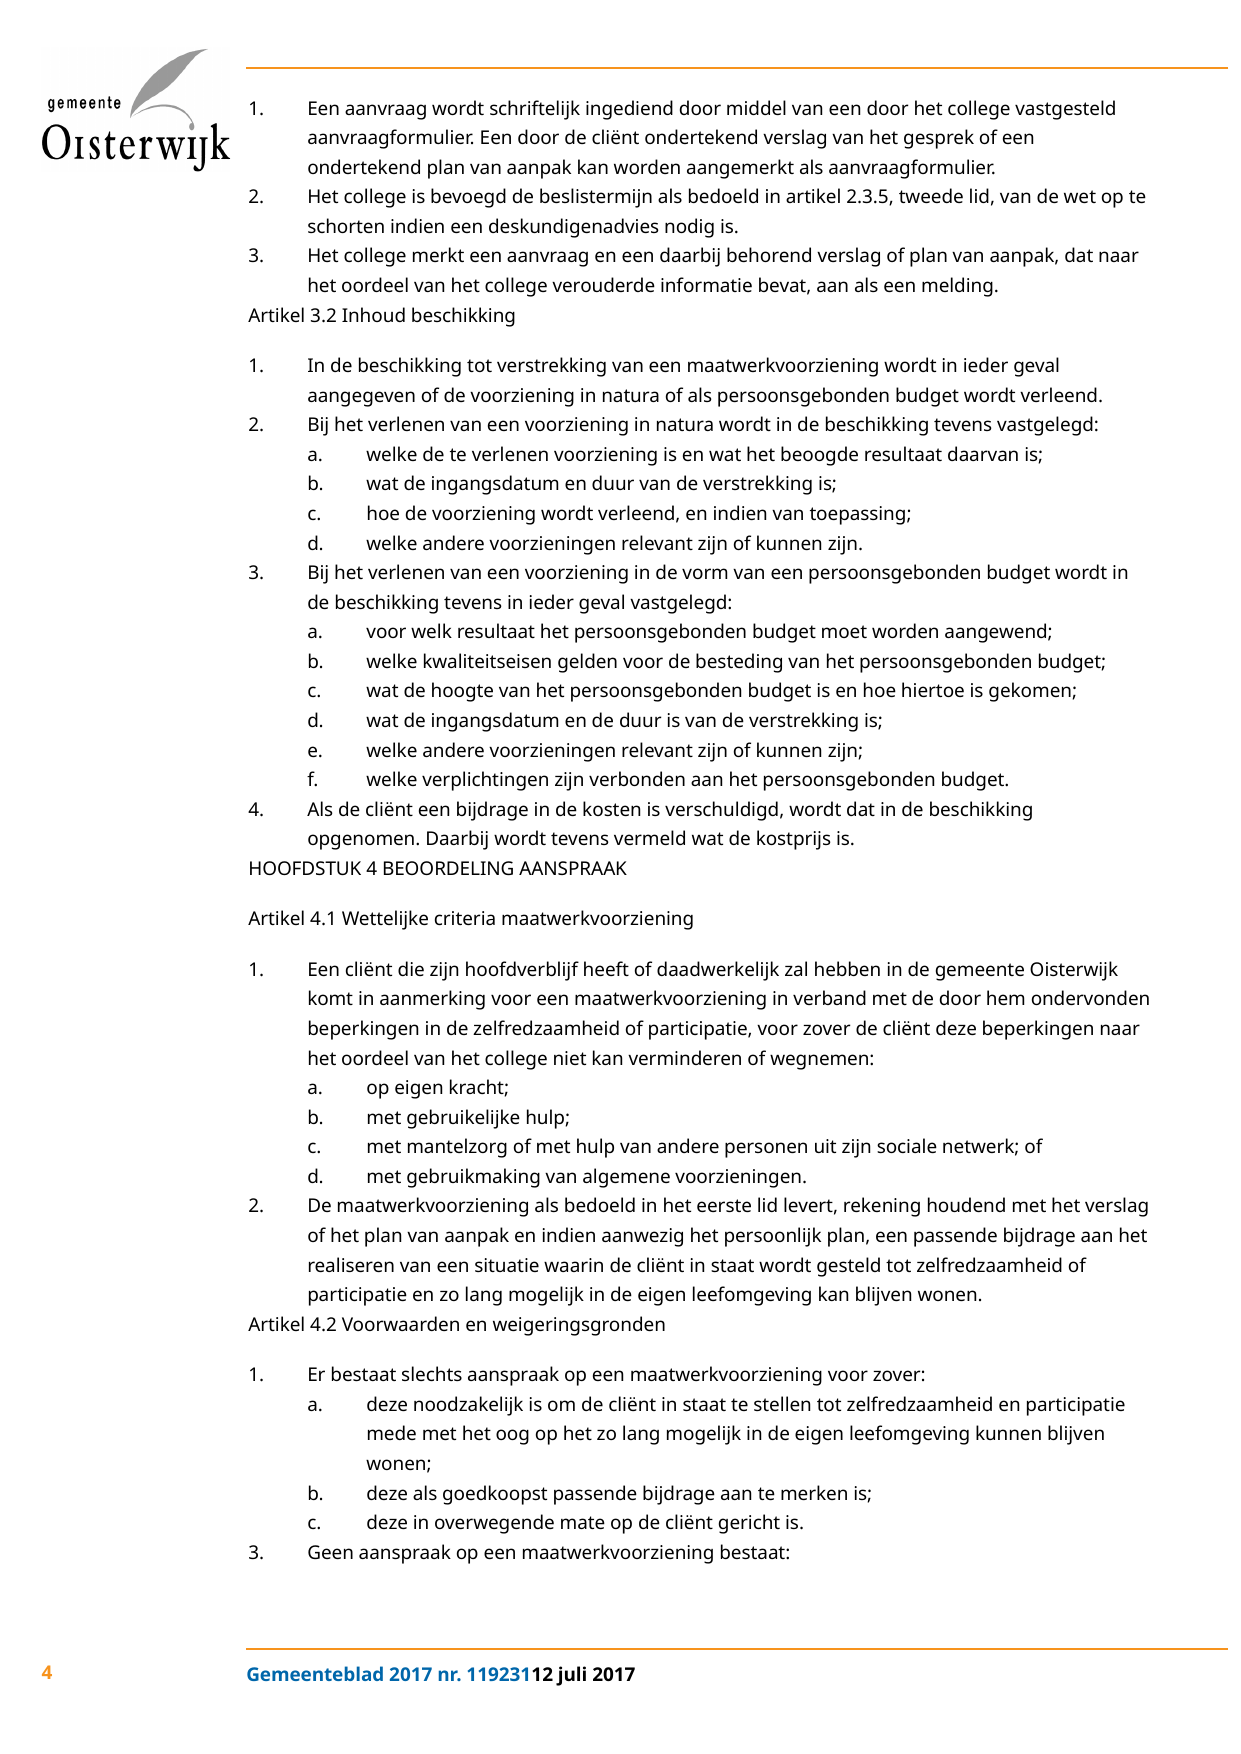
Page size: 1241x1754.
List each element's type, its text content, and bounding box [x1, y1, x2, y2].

list welke andere voorzieningen relevant zijn of kunnen zijn; [307, 737, 1152, 763]
list welke de te verlenen voorziening is en wat het beoogde resultaat daarvan is; [307, 441, 1152, 467]
list deze noodzakelijk is om de cliënt in staat te stellen tot zelfredzaamheid en participatie mede met het oog op het zo lang mogelijk in de eigen leefomgeving kunnen blijven wonen; [307, 1391, 1152, 1476]
list De maatwerkvoorziening als bedoeld in het eerste lid levert, rekening houdend met het verslag of het plan van aanpak en indien aanwezig het persoonlijk plan, een passende bijdrage aan het realiseren van een situatie waarin de cliënt in staat wordt gesteld tot zelfredzaamheid of participatie en zo lang mogelijk in de eigen leefomgeving kan blijven wonen. [248, 1193, 1152, 1307]
text Artikel 4.2 Voorwaarden en weigeringsgronden [248, 1311, 1152, 1337]
list Er bestaat slechts aanspraak op een maatwerkvoorziening voor zover: [248, 1361, 1152, 1387]
list Bij het verlenen van een voorziening in de vorm van een persoonsgebonden budget wordt in de beschikking tevens in ieder geval vastgelegd: [248, 559, 1152, 615]
list deze als goedkoopst passende bijdrage aan te merken is; [307, 1480, 1152, 1506]
list Een aanvraag wordt schriftelijk ingediend door middel van een door het college vastgesteld aanvraagformulier. Een door de cliënt ondertekend verslag van het gesprek of een ondertekend plan van aanpak kan worden aangemerkt als aanvraagformulier. [248, 95, 1152, 180]
text HOOFDSTUK 4 BEOORDELING AANSPRAAK [248, 855, 1152, 881]
list Bij het verlenen van een voorziening in natura wordt in de beschikking tevens vastgelegd: [248, 411, 1152, 437]
text Artikel 4.1 Wettelijke criteria maatwerkvoorziening [248, 906, 1152, 931]
list deze in overwegende mate op de cliënt gericht is. [307, 1509, 1152, 1535]
list wat de ingangsdatum en de duur is van de verstrekking is; [307, 707, 1152, 733]
list Een cliënt die zijn hoofdverblijf heeft of daadwerkelijk zal hebben in de gemeente Oisterwijk komt in aanmerking voor een maatwerkvoorziening in verband met de door hem ondervonden beperkingen in de zelfredzaamheid of participatie, voor zover de cliënt deze beperkingen naar het oordeel van het college niet kan verminderen of wegnemen: [248, 956, 1152, 1071]
list welke kwaliteitseisen gelden voor de besteding van het persoonsgebonden budget; [307, 648, 1152, 674]
list hoe de voorziening wordt verleend, en indien van toepassing; [307, 500, 1152, 526]
list welke verplichtingen zijn verbonden aan het persoonsgebonden budget. [307, 766, 1152, 792]
list Geen aanspraak op een maatwerkvoorziening bestaat: [248, 1539, 1152, 1565]
picture [41, 47, 231, 172]
list voor welk resultaat het persoonsgebonden budget moet worden aangewend; [307, 618, 1152, 644]
list met gebruikmaking van algemene voorzieningen. [307, 1163, 1152, 1189]
list met gebruikelijke hulp; [307, 1104, 1152, 1130]
list op eigen kracht; [307, 1074, 1152, 1100]
text Artikel 3.2 Inhoud beschikking [248, 302, 1152, 328]
list Het college is bevoegd de beslistermijn als bedoeld in artikel 2.3.5, tweede lid, van de wet op te schorten indien een deskundigenadvies nodig is. [248, 183, 1152, 239]
list Het college merkt een aanvraag en een daarbij behorend verslag of plan van aanpak, dat naar het oordeel van het college verouderde informatie bevat, aan als een melding. [248, 243, 1152, 298]
list In de beschikking tot verstrekking van een maatwerkvoorziening wordt in ieder geval aangegeven of de voorziening in natura of als persoonsgebonden budget wordt verleend. [248, 352, 1152, 408]
list wat de ingangsdatum en duur van de verstrekking is; [307, 471, 1152, 496]
list wat de hoogte van het persoonsgebonden budget is en hoe hiertoe is gekomen; [307, 678, 1152, 703]
list welke andere voorzieningen relevant zijn of kunnen zijn. [307, 530, 1152, 556]
list Als de cliënt een bijdrage in de kosten is verschuldigd, wordt dat in de beschikking opgenomen. Daarbij wordt tevens vermeld wat de kostprijs is. [248, 796, 1152, 851]
list met mantelzorg of met hulp van andere personen uit zijn sociale netwerk; of [307, 1133, 1152, 1159]
